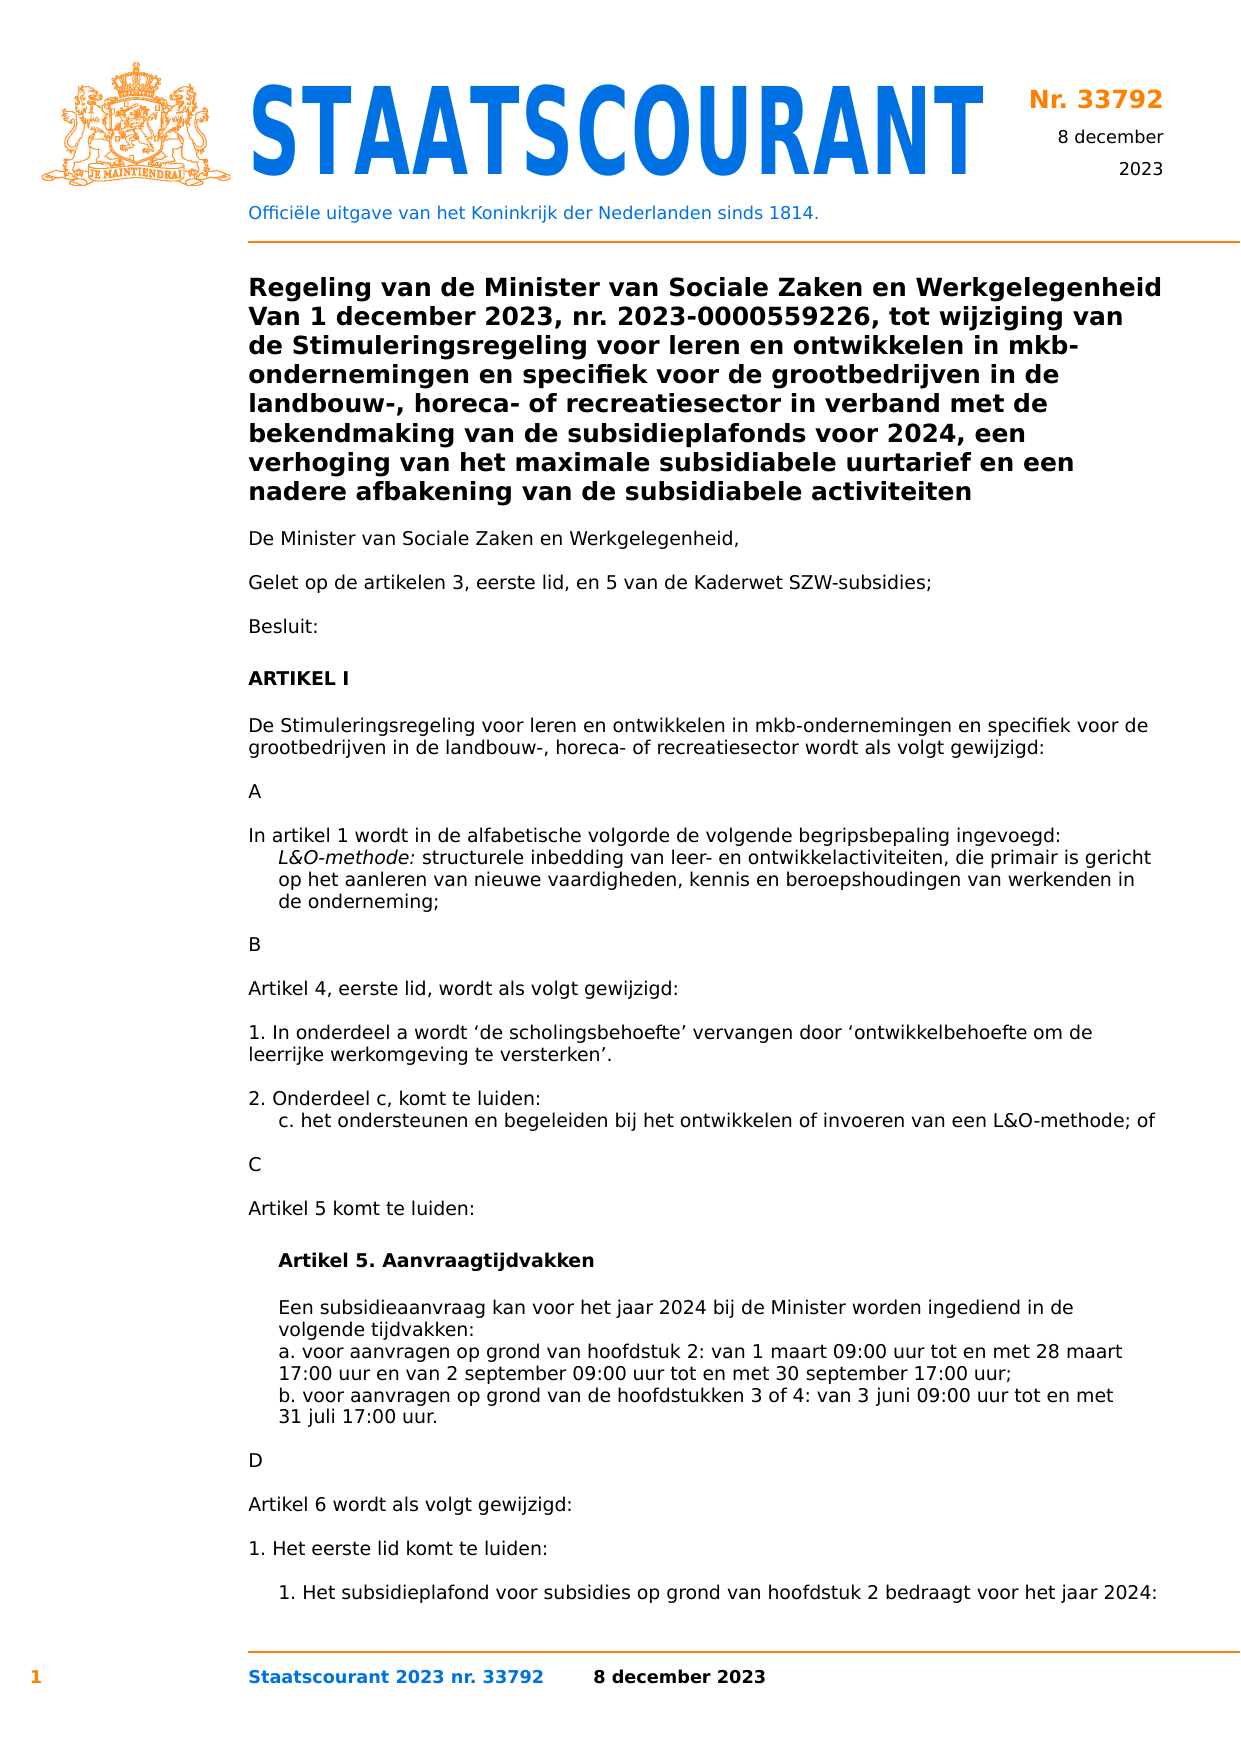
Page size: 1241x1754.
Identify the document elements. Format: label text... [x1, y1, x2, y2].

subtitle Artikel 5. Aanvraagtijdvakken [278, 1249, 1163, 1272]
text 1. In onderdeel a wordt ‘de scholingsbehoefte’ vervangen door ‘ontwikkelbehoefte om de leerrijke werkomgeving te versterken’. [248, 1022, 1163, 1066]
text 1. Het subsidieplafond voor subsidies op grond van hoofdstuk 2 bedraagt voor het jaar 2024: [278, 1582, 1163, 1604]
text Artikel 5 komt te luiden: [248, 1198, 1163, 1219]
text In artikel 1 wordt in de alfabetische volgorde de volgende begripsbepaling ingevoegd: [248, 824, 1163, 847]
text D [248, 1450, 1163, 1472]
text a. voor aanvragen op grond van hoofdstuk 2: van 1 maart 09:00 uur tot en met 28 maart 17:00 uur en van 2 september 09:00 uur tot en met 30 september 17:00 uur; [278, 1341, 1163, 1384]
text A [248, 781, 1163, 803]
table_cell 8 december [998, 121, 1240, 153]
text b. voor aanvragen op grond van de hoofdstukken 3 of 4: van 3 juni 09:00 uur tot en met 31 juli 17:00 uur. [278, 1384, 1163, 1428]
text Gelet op de artikelen 3, eerste lid, en 5 van de Kaderwet SZW-subsidies; [248, 572, 1163, 594]
text De Minister van Sociale Zaken en Werkgelegenheid, [248, 528, 1163, 550]
text Artikel 4, eerste lid, wordt als volgt gewijzigd: [248, 978, 1163, 1000]
table_cell 2023 [998, 153, 1240, 203]
subtitle Regeling van de Minister van Sociale Zaken en Werkgelegenheid Van 1 december 2023, nr. 2023-0000559226, tot wijziging van de Stimuleringsregeling voor leren en ontwikkelen in mkb-ondernemingen en specifiek voor de grootbedrijven in de landbouw-, horeca- of recreatiesector in verband met de bekendmaking van de subsidieplafonds voor 2024, een verhoging van het maximale subsidiabele uurtarief en een nadere afbakening van de subsidiabele activiteiten [248, 273, 1163, 506]
table_cell Officiële uitgave van het Koninkrijk der Nederlanden sinds 1814. [248, 203, 1240, 241]
table_header [25, 62, 248, 241]
text Artikel 6 wordt als volgt gewijzigd: [248, 1494, 1163, 1516]
text 2. Onderdeel c, komt te luiden: [248, 1088, 1163, 1110]
text c. het ondersteunen en begeleiden bij het ontwikkelen of invoeren van een L&O-methode; of [278, 1110, 1163, 1132]
table_header Nr. 33792 [998, 62, 1240, 121]
text Besluit: [248, 616, 1163, 638]
text Een subsidieaanvraag kan voor het jaar 2024 bij de Minister worden ingediend in de volgende tijdvakken: [278, 1297, 1163, 1341]
text B [248, 934, 1163, 956]
text De Stimuleringsregeling voor leren en ontwikkelen in mkb-ondernemingen en specifiek voor de grootbedrijven in de landbouw-, horeca- of recreatiesector wordt als volgt gewijzigd: [248, 715, 1163, 759]
table_header STAATSCOURANT [248, 62, 998, 203]
subtitle ARTIKEL I [248, 668, 1163, 690]
text 1. Het eerste lid komt te luiden: [248, 1538, 1163, 1560]
text C [248, 1154, 1163, 1176]
text L&O-methode: structurele inbedding van leer- en ontwikkelactiviteiten, die primair is gericht op het aanleren van nieuwe vaardigheden, kennis en beroepshoudingen van werkenden in de onderneming; [278, 847, 1163, 912]
picture [41, 62, 231, 186]
